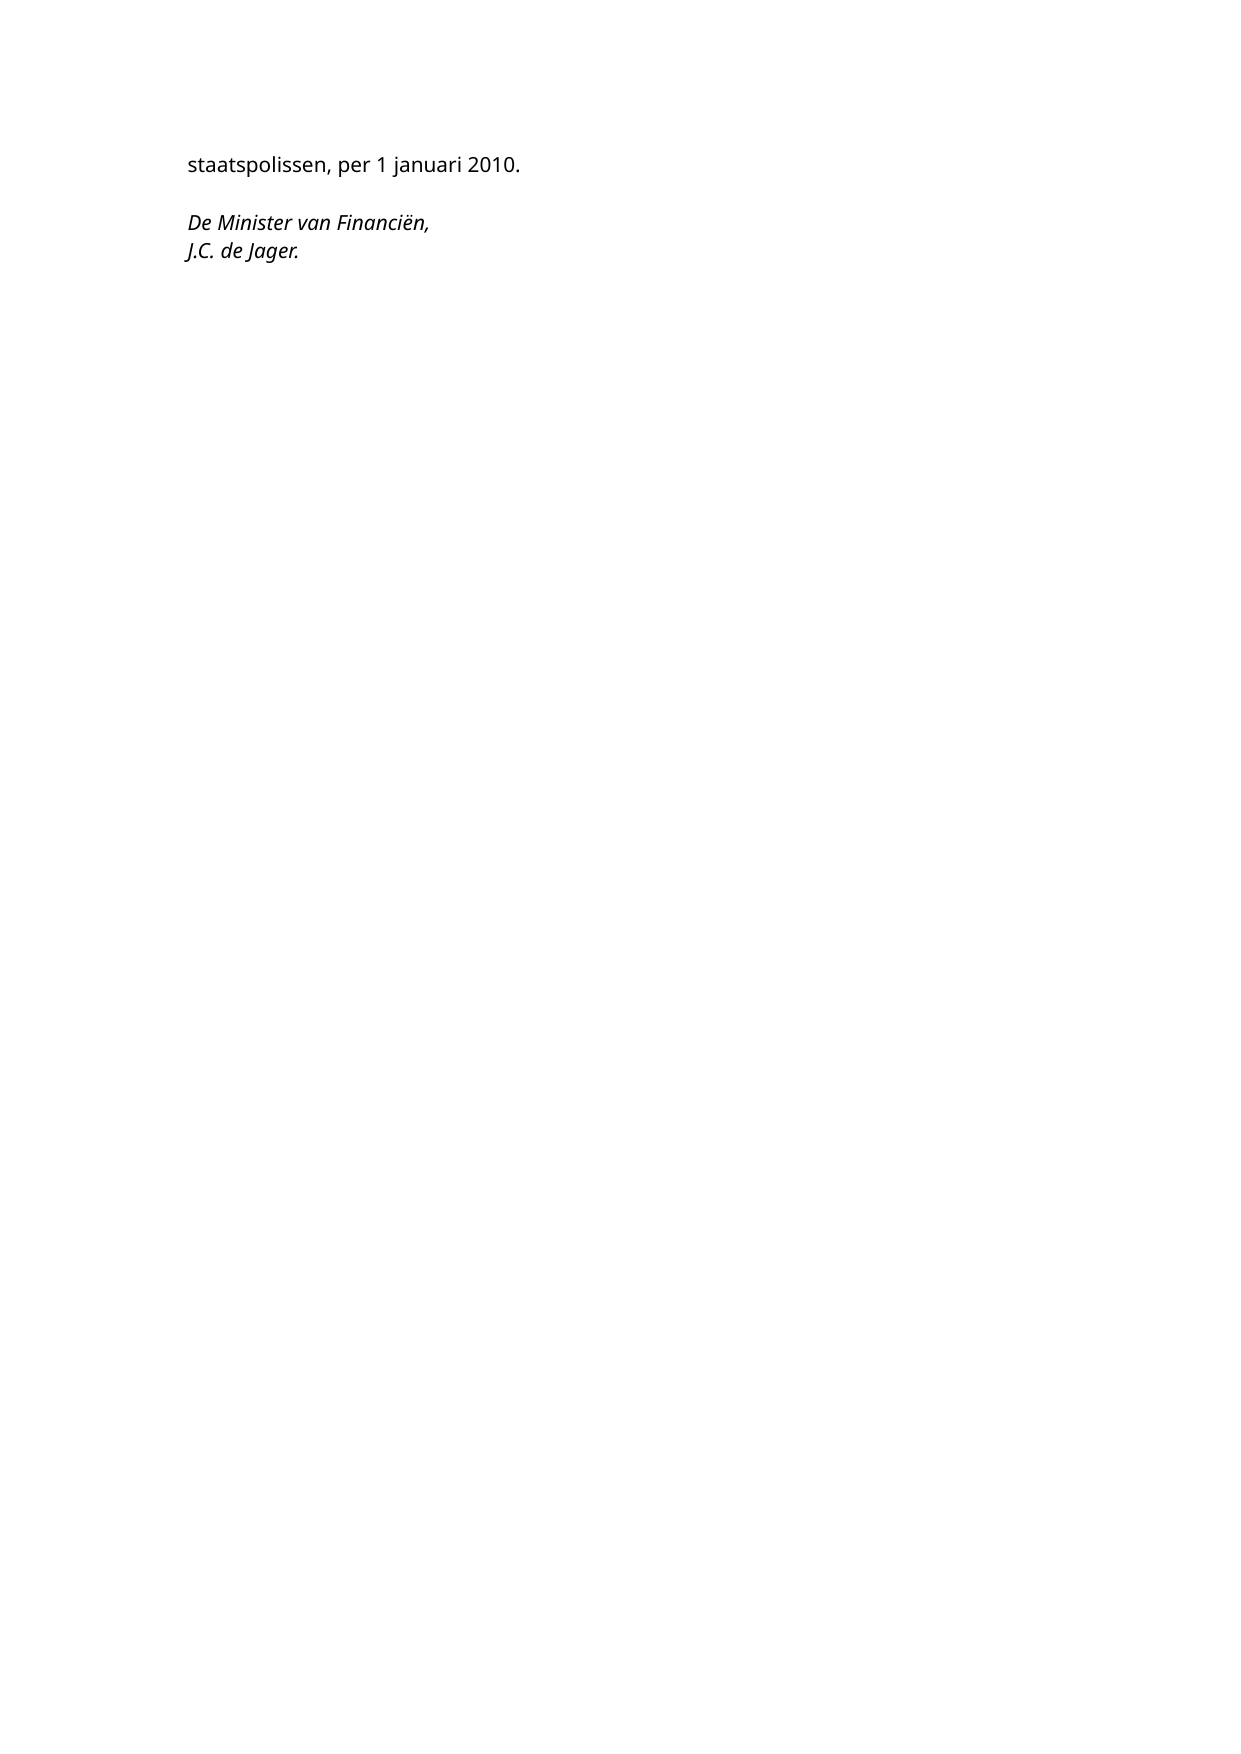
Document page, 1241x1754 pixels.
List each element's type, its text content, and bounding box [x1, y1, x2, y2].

text staatspolissen, per 1 januari 2010. [187, 150, 1053, 178]
text J.C. de Jager. [187, 236, 1053, 265]
text De Minister van Financiën, [187, 208, 1053, 236]
